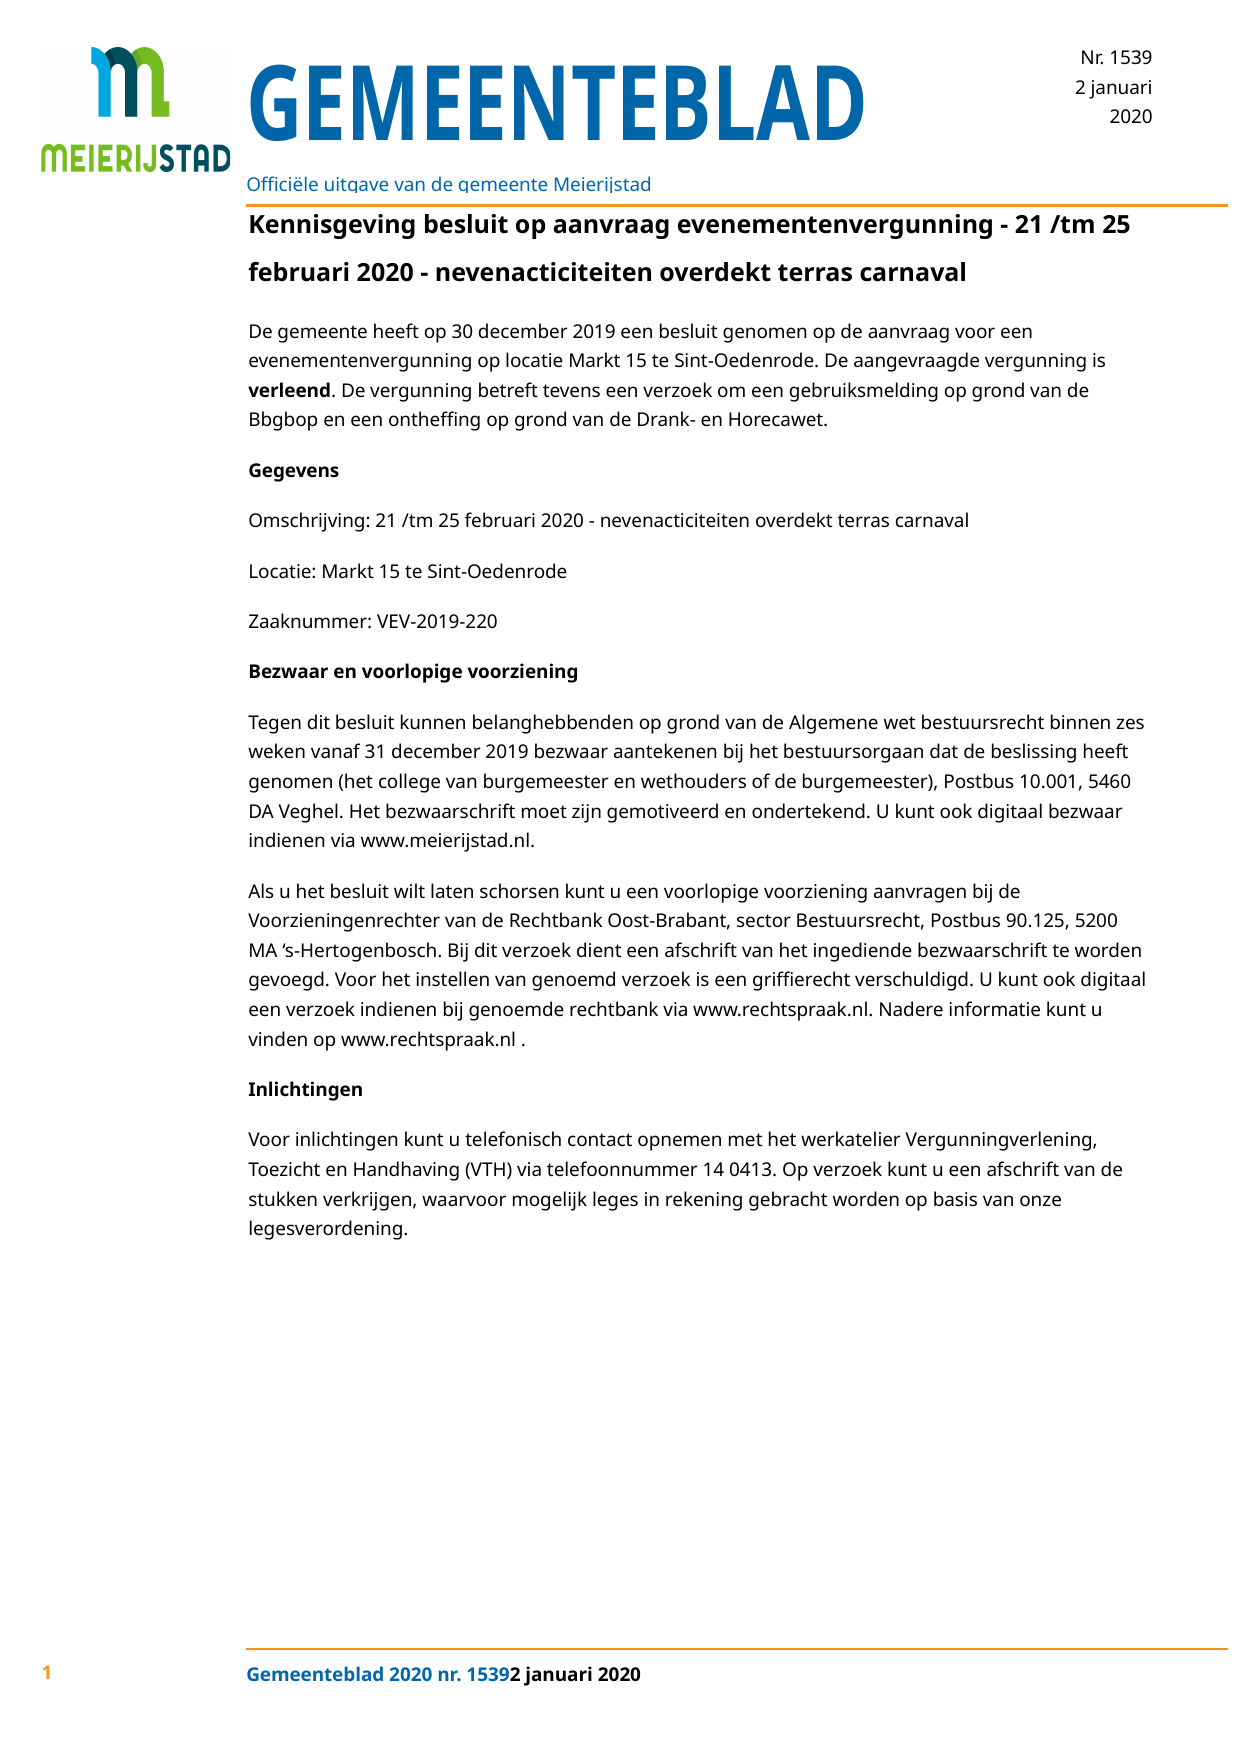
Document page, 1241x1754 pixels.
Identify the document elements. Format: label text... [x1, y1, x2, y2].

text Tegen dit besluit kunnen belanghebbenden op grond van de Algemene wet bestuursrecht binnen zes weken vanaf 31 december 2019 bezwaar aantekenen bij het bestuursorgaan dat de beslissing heeft genomen (het college van burgemeester en wethouders of de burgemeester), Postbus 10.001, 5460 DA Veghel. Het bezwaarschrift moet zijn gemotiveerd en ondertekend. U kunt ook digitaal bezwaar indienen via www.meierijstad.nl. [248, 709, 1152, 853]
text De gemeente heeft op 30 december 2019 een besluit genomen op de aanvraag voor een evenementenvergunning op locatie Markt 15 te Sint-Oedenrode. De aangevraagde vergunning is verleend. De vergunning betreft tevens een verzoek om een gebruiksmelding op grond van de Bbgbop en een ontheffing op grond van de Drank- en Horecawet. [248, 318, 1152, 432]
text Zaaknummer: VEV-2019-220 [248, 608, 1152, 634]
text Als u het besluit wilt laten schorsen kunt u een voorlopige voorziening aanvragen bij de Voorzieningenrechter van de Rechtbank Oost-Brabant, sector Bestuursrecht, Postbus 90.125, 5200 MA ‘s-Hertogenbosch. Bij dit verzoek dient een afschrift van het ingediende bezwaarschrift te worden gevoegd. Voor het instellen van genoemd verzoek is een griffierecht verschuldigd. U kunt ook digitaal een verzoek indienen bij genoemde rechtbank via www.rechtspraak.nl. Nadere informatie kunt u vinden op www.rechtspraak.nl . [248, 878, 1152, 1052]
text Voor inlichtingen kunt u telefonisch contact opnemen met het werkatelier Vergunningverlening, Toezicht en Handhaving (VTH) via telefoonnummer 14 0413. Op verzoek kunt u een afschrift van de stukken verkrijgen, waarvoor mogelijk leges in rekening gebracht worden op basis van onze legesverordening. [248, 1127, 1152, 1241]
text Omschrijving: 21 /tm 25 februari 2020 - nevenacticiteiten overdekt terras carnaval [248, 507, 1152, 533]
picture [41, 47, 231, 172]
text Bezwaar en voorlopige voorziening [248, 659, 1152, 684]
text Locatie: Markt 15 te Sint-Oedenrode [248, 558, 1152, 584]
text Kennisgeving besluit op aanvraag evenementenvergunning - 21 /tm 25 februari 2020 - nevenacticiteiten overdekt terras carnaval [248, 207, 1152, 288]
text Inlichtingen [248, 1076, 1152, 1102]
text Gegevens [248, 457, 1152, 483]
